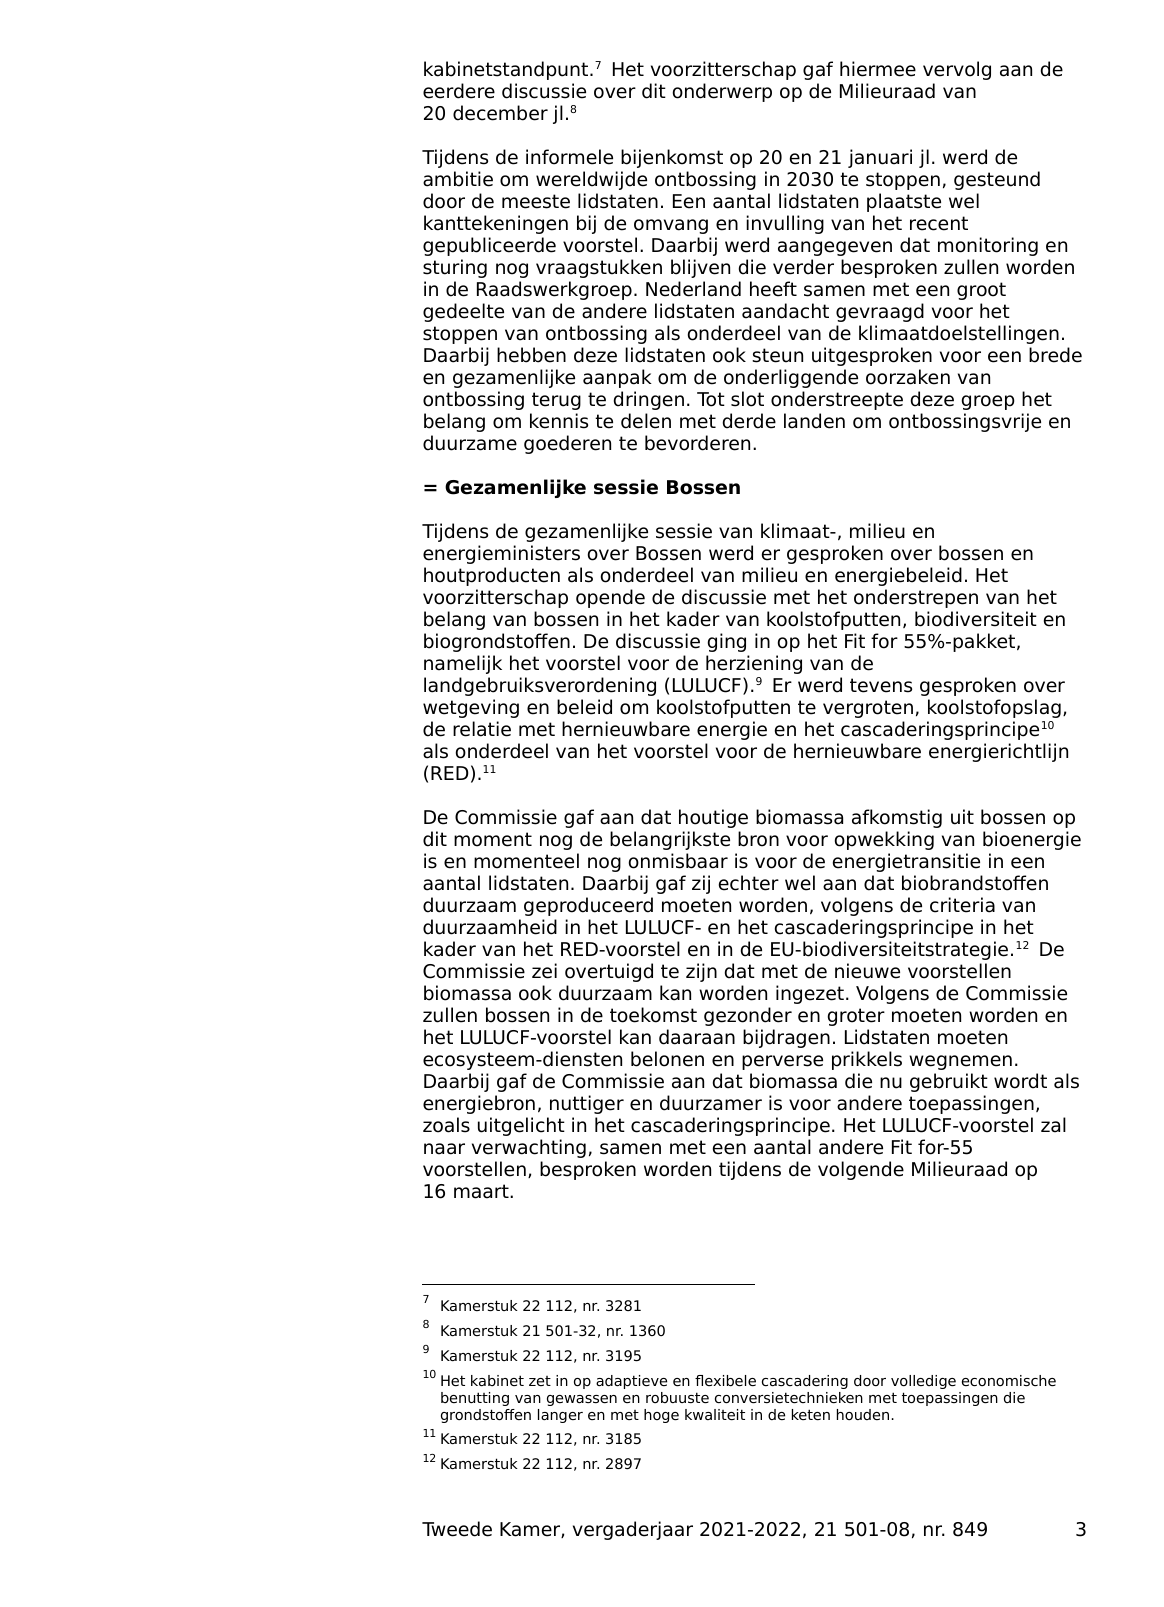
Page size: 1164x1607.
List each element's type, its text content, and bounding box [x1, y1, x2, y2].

text Kamerstuk 22 112, nr. 2897 [422, 1452, 1087, 1474]
text De Commissie gaf aan dat houtige biomassa afkomstig uit bossen op dit moment nog de belangrijkste bron voor opwekking van bioenergie is en momenteel nog onmisbaar is voor de energietransitie in een aantal lidstaten. Daarbij gaf zij echter wel aan dat biobrandstoffen duurzaam geproduceerd moeten worden, volgens de criteria van duurzaamheid in het LULUCF- en het cascaderingsprincipe in het kader van het RED-voorstel en in de EU-biodiversiteitstrategie. De Commissie zei overtuigd te zijn dat met de nieuwe voorstellen biomassa ook duurzaam kan worden ingezet. Volgens de Commissie zullen bossen in de toekomst gezonder en groter moeten worden en het LULUCF-voorstel kan daaraan bijdragen. Lidstaten moeten ecosysteem-diensten belonen en perverse prikkels wegnemen. Daarbij gaf de Commissie aan dat biomassa die nu gebruikt wordt als energiebron, nuttiger en duurzamer is voor andere toepassingen, zoals uitgelicht in het cascaderingsprincipe. Het LULUCF-voorstel zal naar verwachting, samen met een aantal andere Fit for-55 voorstellen, besproken worden tijdens de volgende Milieuraad op 16 maart. [422, 807, 1087, 1203]
text Kamerstuk 22 112, nr. 3185 [422, 1427, 1087, 1449]
text Het kabinet zet in op adaptieve en flexibele cascadering door volledige economische benutting van gewassen en robuuste conversietechnieken met toepassingen die grondstoffen langer en met hoge kwaliteit in de keten houden. [422, 1368, 1087, 1424]
text Tijdens de informele bijenkomst op 20 en 21 januari jl. werd de ambitie om wereldwijde ontbossing in 2030 te stoppen, gesteund door de meeste lidstaten. Een aantal lidstaten plaatste wel kanttekeningen bij de omvang en invulling van het recent gepubliceerde voorstel. Daarbij werd aangegeven dat monitoring en sturing nog vraagstukken blijven die verder besproken zullen worden in de Raadswerkgroep. Nederland heeft samen met een groot gedeelte van de andere lidstaten aandacht gevraagd voor het stoppen van ontbossing als onderdeel van de klimaatdoelstellingen. Daarbij hebben deze lidstaten ook steun uitgesproken voor een brede en gezamenlijke aanpak om de onderliggende oorzaken van ontbossing terug te dringen. Tot slot onderstreepte deze groep het belang om kennis te delen met derde landen om ontbossingsvrije en duurzame goederen te bevorderen. [422, 147, 1087, 455]
text Kamerstuk 22 112, nr. 3195 [422, 1343, 1087, 1366]
subtitle = Gezamenlijke sessie Bossen [422, 477, 1087, 499]
text Kamerstuk 22 112, nr. 3281 [422, 1293, 1087, 1316]
text Tijdens de gezamenlijke sessie van klimaat-, milieu en energieministers over Bossen werd er gesproken over bossen en houtproducten als onderdeel van milieu en energiebeleid. Het voorzitterschap opende de discussie met het onderstrepen van het belang van bossen in het kader van koolstofputten, biodiversiteit en biogrondstoffen. De discussie ging in op het Fit for 55%-pakket, namelijk het voorstel voor de herziening van de landgebruiksverordening (LULUCF). Er werd tevens gesproken over wetgeving en beleid om koolstofputten te vergroten, koolstofopslag, de relatie met hernieuwbare energie en het cascaderingsprincipe als onderdeel van het voorstel voor de hernieuwbare energierichtlijn (RED). [422, 521, 1087, 785]
text kabinetstandpunt. Het voorzitterschap gaf hiermee vervolg aan de eerdere discussie over dit onderwerp op de Milieuraad van 20 december jl. [422, 59, 1087, 125]
text Kamerstuk 21 501-32, nr. 1360 [422, 1318, 1087, 1341]
